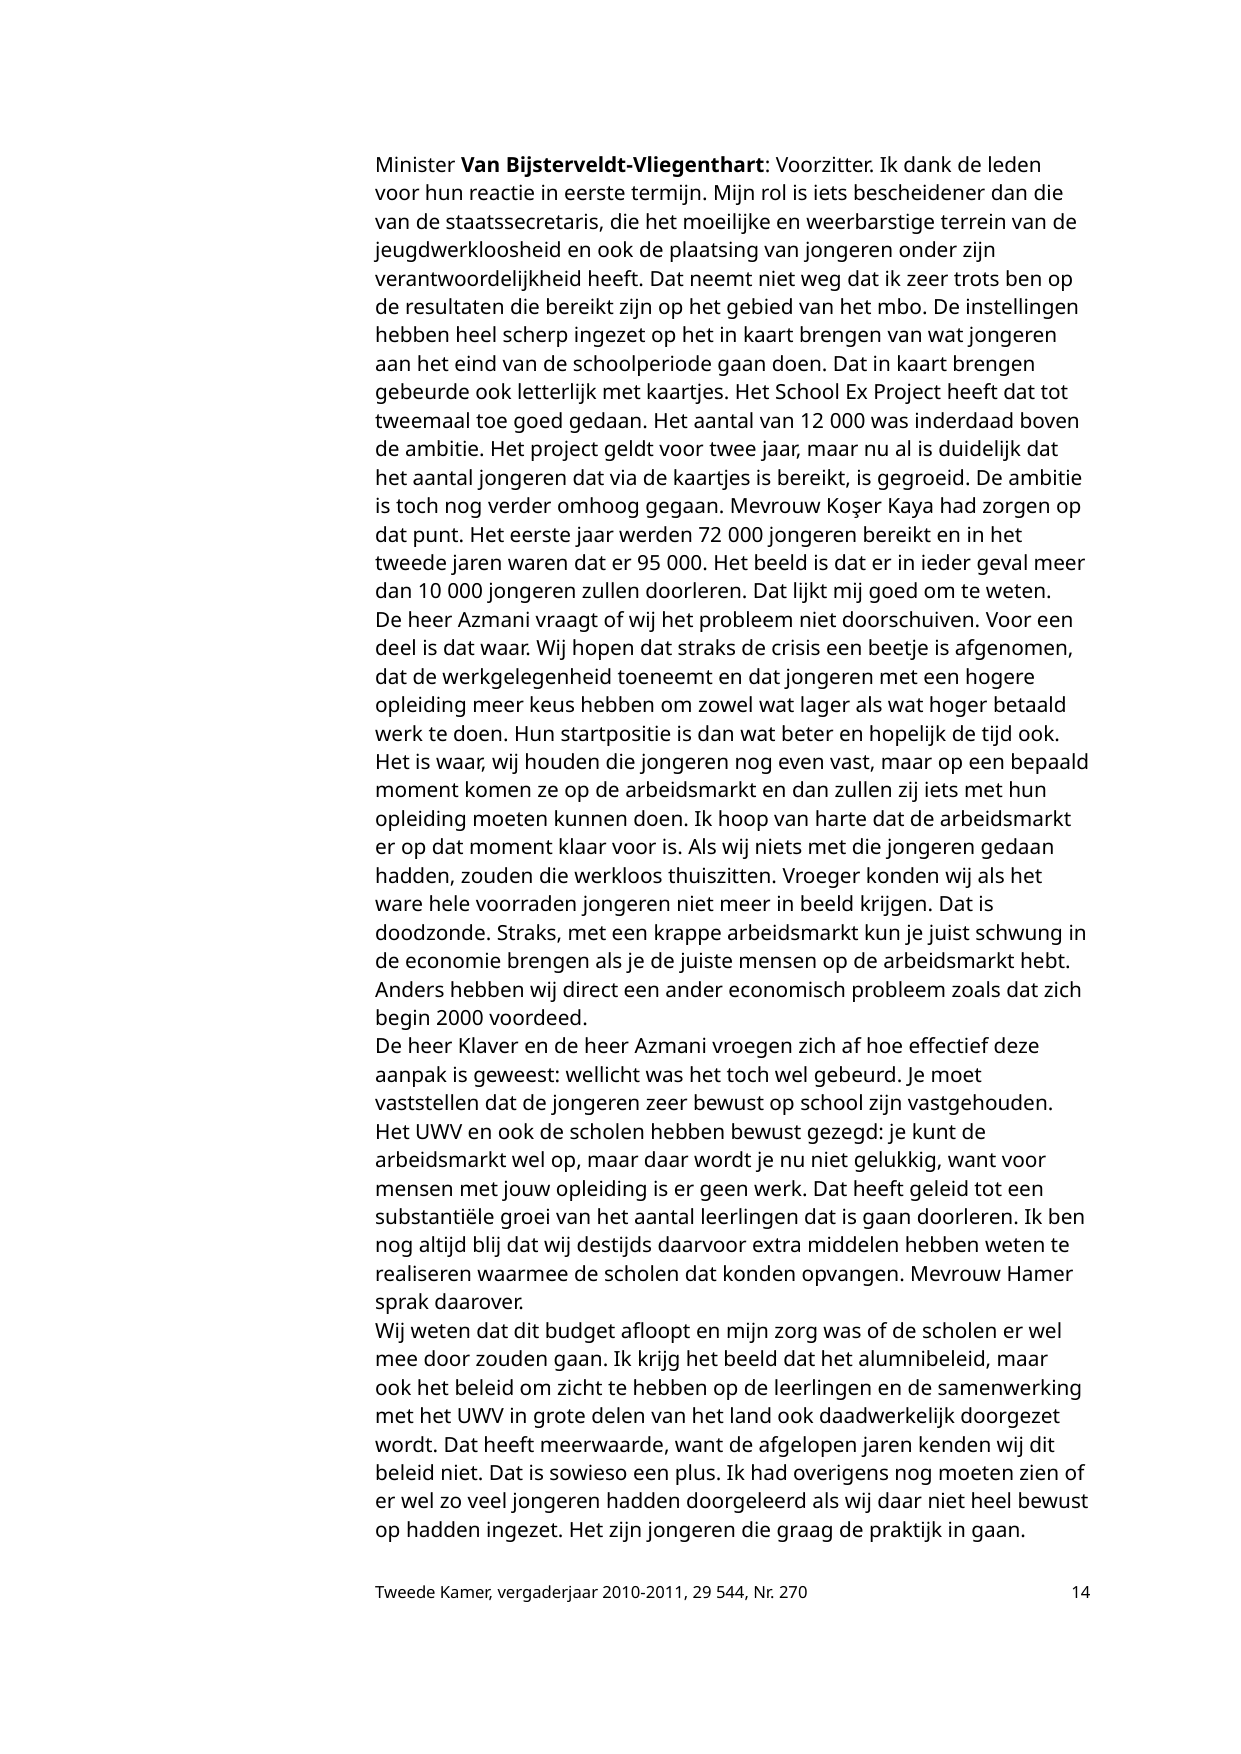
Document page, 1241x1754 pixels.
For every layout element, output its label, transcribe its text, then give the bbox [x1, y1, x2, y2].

text De heer Klaver en de heer Azmani vroegen zich af hoe effectief deze aanpak is geweest: wellicht was het toch wel gebeurd. Je moet vaststellen dat de jongeren zeer bewust op school zijn vastgehouden. Het UWV en ook de scholen hebben bewust gezegd: je kunt de arbeidsmarkt wel op, maar daar wordt je nu niet gelukkig, want voor mensen met jouw opleiding is er geen werk. Dat heeft geleid tot een substantiële groei van het aantal leerlingen dat is gaan doorleren. Ik ben nog altijd blij dat wij destijds daarvoor extra middelen hebben weten te realiseren waarmee de scholen dat konden opvangen. Mevrouw Hamer sprak daarover. [375, 1032, 1090, 1316]
text Minister Van Bijsterveldt-Vliegenthart: Voorzitter. Ik dank de leden voor hun reactie in eerste termijn. Mijn rol is iets bescheidener dan die van de staatssecretaris, die het moeilijke en weerbarstige terrein van de jeugdwerkloosheid en ook de plaatsing van jongeren onder zijn verantwoordelijkheid heeft. Dat neemt niet weg dat ik zeer trots ben op de resultaten die bereikt zijn op het gebied van het mbo. De instellingen hebben heel scherp ingezet op het in kaart brengen van wat jongeren aan het eind van de schoolperiode gaan doen. Dat in kaart brengen gebeurde ook letterlijk met kaartjes. Het School Ex Project heeft dat tot tweemaal toe goed gedaan. Het aantal van 12 000 was inderdaad boven de ambitie. Het project geldt voor twee jaar, maar nu al is duidelijk dat het aantal jongeren dat via de kaartjes is bereikt, is gegroeid. De ambitie is toch nog verder omhoog gegaan. Mevrouw Koşer Kaya had zorgen op dat punt. Het eerste jaar werden 72 000 jongeren bereikt en in het tweede jaren waren dat er 95 000. Het beeld is dat er in ieder geval meer dan 10 000 jongeren zullen doorleren. Dat lijkt mij goed om te weten. [375, 150, 1090, 605]
text De heer Azmani vraagt of wij het probleem niet doorschuiven. Voor een deel is dat waar. Wij hopen dat straks de crisis een beetje is afgenomen, dat de werkgelegenheid toeneemt en dat jongeren met een hogere opleiding meer keus hebben om zowel wat lager als wat hoger betaald werk te doen. Hun startpositie is dan wat beter en hopelijk de tijd ook. Het is waar, wij houden die jongeren nog even vast, maar op een bepaald moment komen ze op de arbeidsmarkt en dan zullen zij iets met hun opleiding moeten kunnen doen. Ik hoop van harte dat de arbeidsmarkt er op dat moment klaar voor is. Als wij niets met die jongeren gedaan hadden, zouden die werkloos thuiszitten. Vroeger konden wij als het ware hele voorraden jongeren niet meer in beeld krijgen. Dat is doodzonde. Straks, met een krappe arbeidsmarkt kun je juist schwung in de economie brengen als je de juiste mensen op de arbeidsmarkt hebt. Anders hebben wij direct een ander economisch probleem zoals dat zich begin 2000 voordeed. [375, 605, 1090, 1032]
text Wij weten dat dit budget afloopt en mijn zorg was of de scholen er wel mee door zouden gaan. Ik krijg het beeld dat het alumnibeleid, maar ook het beleid om zicht te hebben op de leerlingen en de samenwerking met het UWV in grote delen van het land ook daadwerkelijk doorgezet wordt. Dat heeft meerwaarde, want de afgelopen jaren kenden wij dit beleid niet. Dat is sowieso een plus. Ik had overigens nog moeten zien of er wel zo veel jongeren hadden doorgeleerd als wij daar niet heel bewust op hadden ingezet. Het zijn jongeren die graag de praktijk in gaan. [375, 1316, 1090, 1543]
